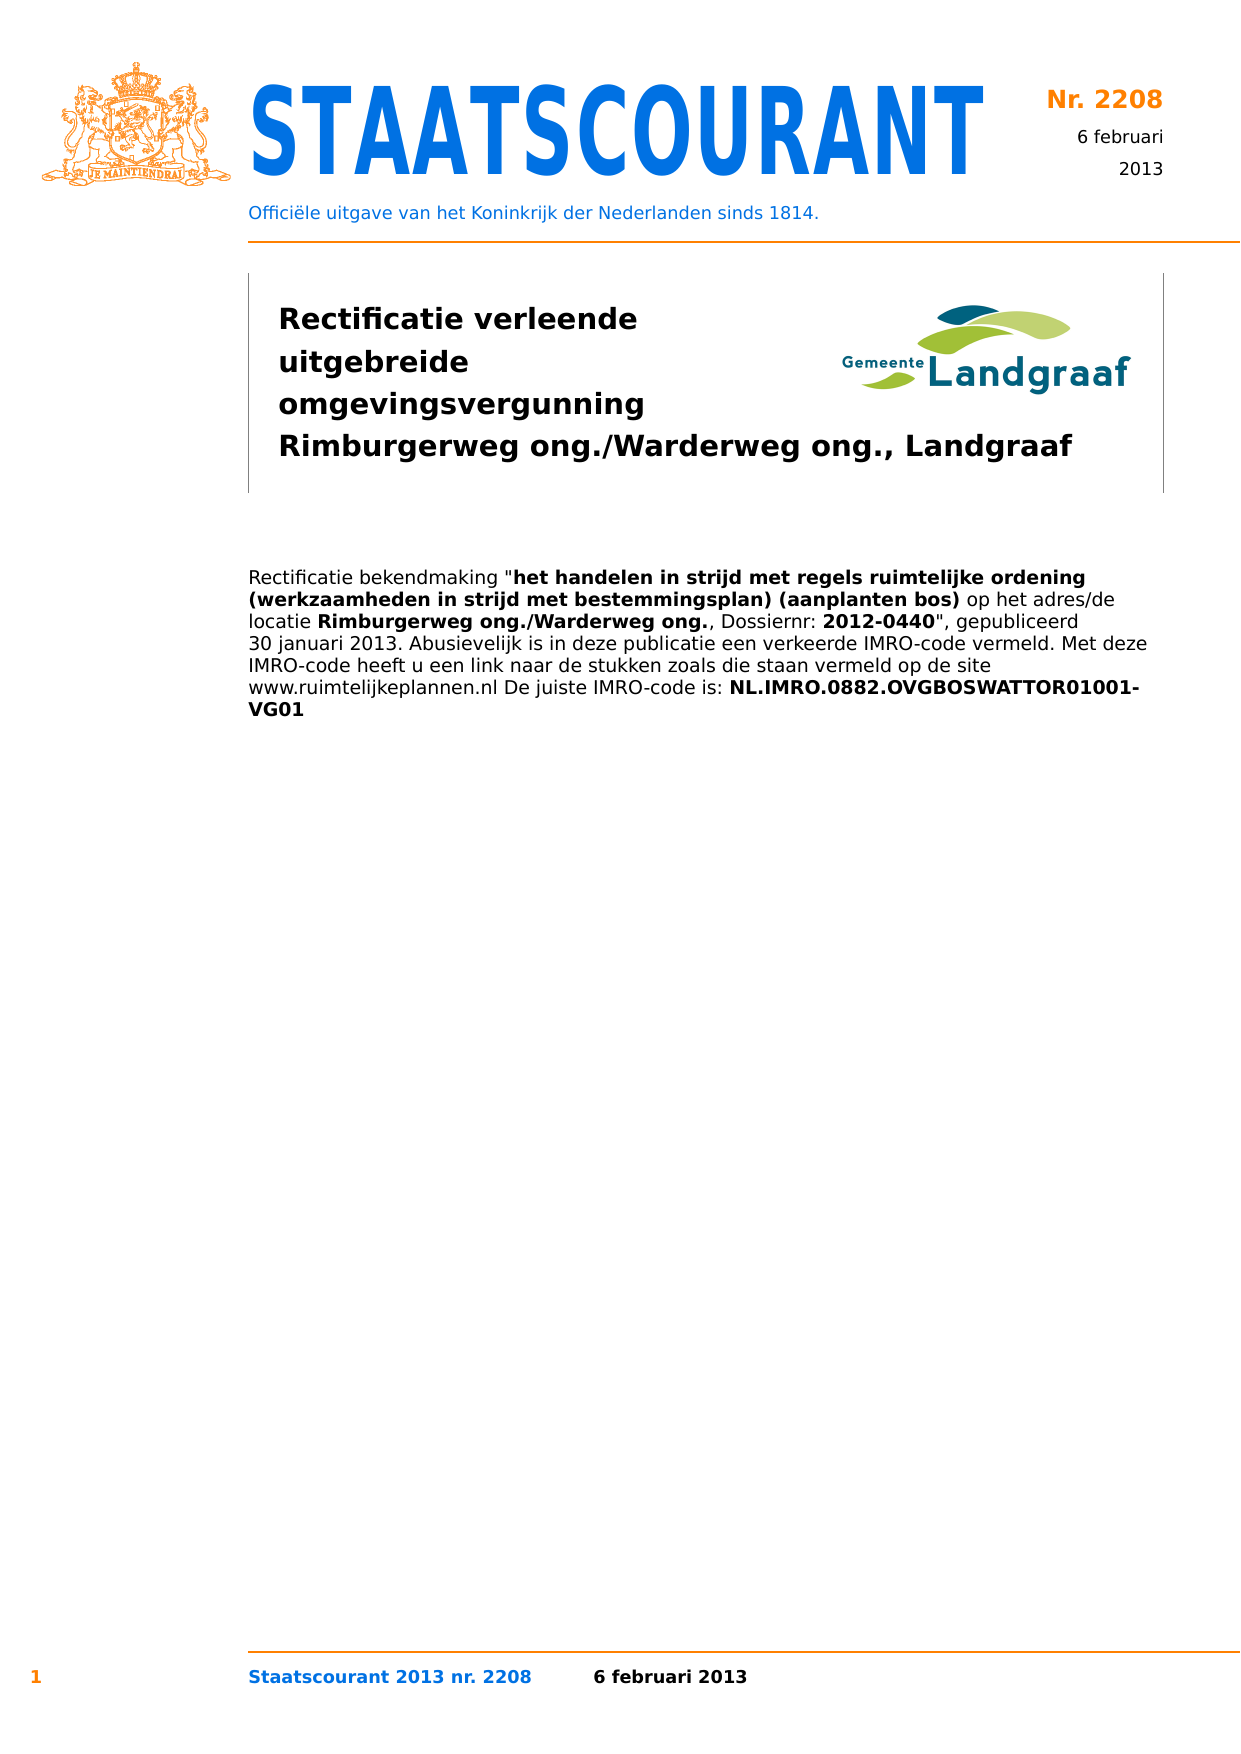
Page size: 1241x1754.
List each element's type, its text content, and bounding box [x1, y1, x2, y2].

table_cell 6 februari [998, 121, 1240, 153]
subtitle Rectificatie verleende uitgebreide omgevingsvergunning Rimburgerweg ong./Warderweg ong., Landgraaf [249, 273, 1163, 493]
table_header [25, 62, 248, 241]
picture [41, 62, 231, 186]
text Rectificatie bekendmaking "het handelen in strijd met regels ruimtelijke ordening (werkzaamheden in strijd met bestemmingsplan) (aanplanten bos) op het adres/de locatie Rimburgerweg ong./Warderweg ong., Dossiernr: 2012-0440", gepubliceerd 30 januari 2013. Abusievelijk is in deze publicatie een verkeerde IMRO-code vermeld. Met deze IMRO-code heeft u een link naar de stukken zoals die staan vermeld op de site www.ruimtelijkeplannen.nl De juiste IMRO-code is: NL.IMRO.0882.OVGBOSWATTOR01001-VG01 [248, 567, 1163, 721]
table_cell Officiële uitgave van het Koninkrijk der Nederlanden sinds 1814. [248, 203, 1240, 241]
picture [838, 302, 1134, 397]
table_cell 2013 [998, 153, 1240, 203]
table_header Nr. 2208 [998, 62, 1240, 121]
table_header STAATSCOURANT [248, 62, 998, 203]
